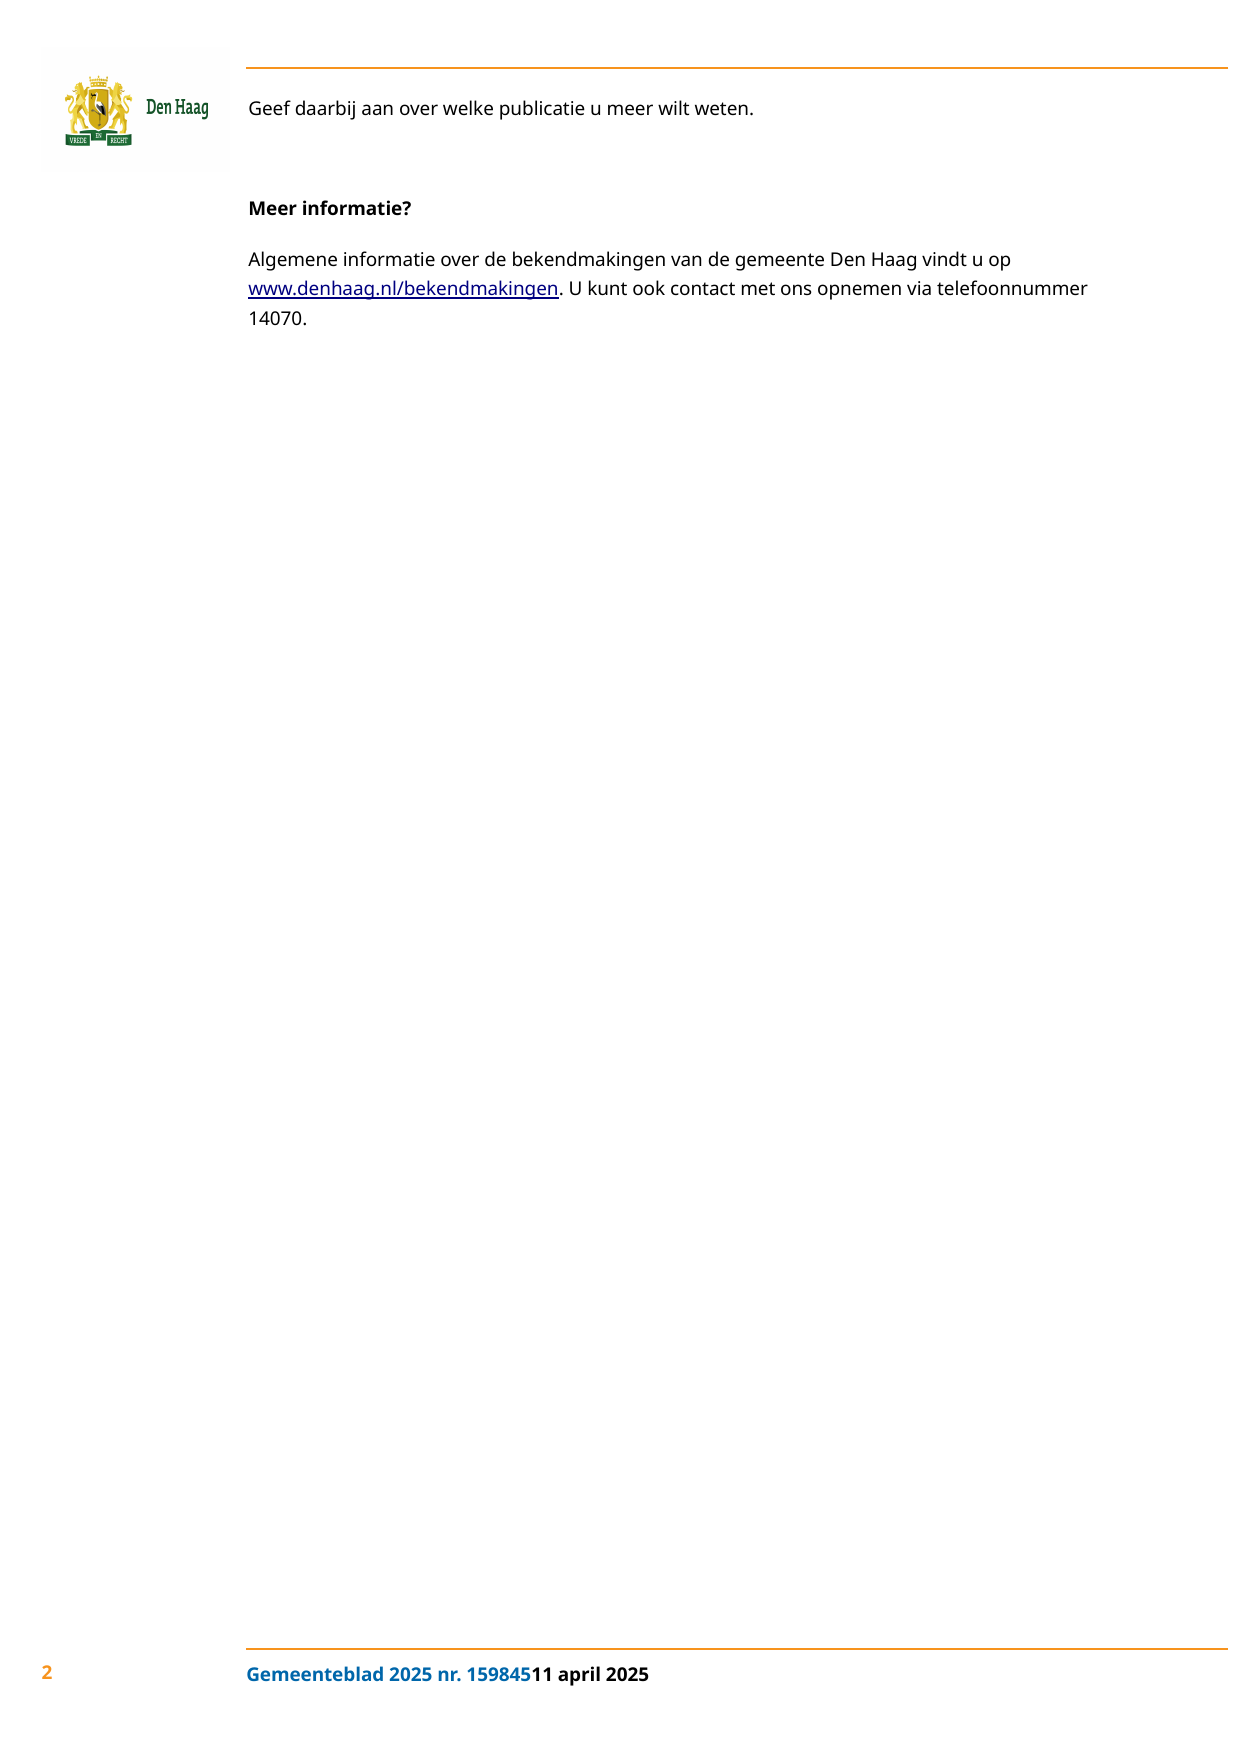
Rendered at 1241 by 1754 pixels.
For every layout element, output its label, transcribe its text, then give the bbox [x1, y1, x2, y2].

text Meer informatie? [248, 196, 1152, 221]
picture [41, 47, 231, 172]
text Algemene informatie over de bekendmakingen van de gemeente Den Haag vindt u op www.denhaag.nl/bekendmakingen. U kunt ook contact met ons opnemen via telefoonnummer 14070. [248, 246, 1152, 331]
text Geef daarbij aan over welke publicatie u meer wilt weten. [248, 95, 1152, 121]
